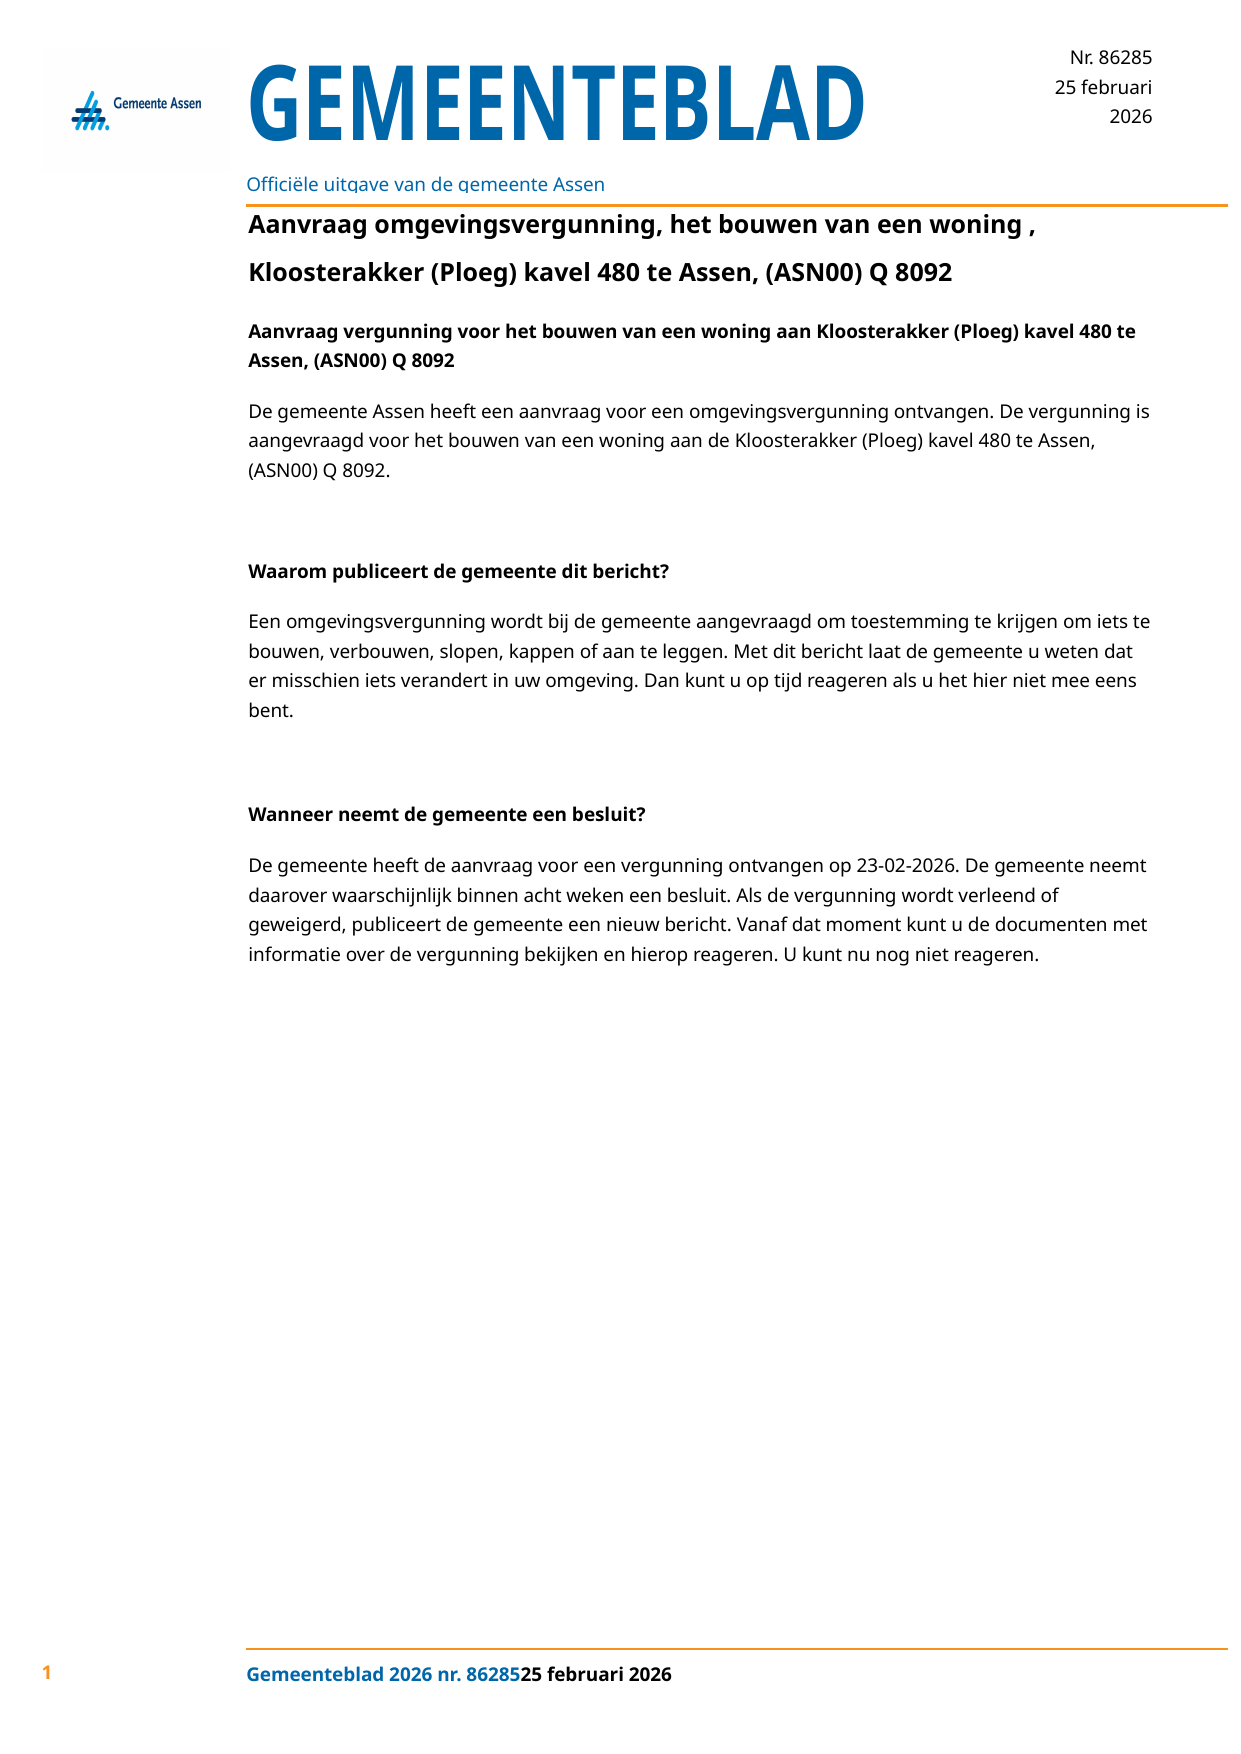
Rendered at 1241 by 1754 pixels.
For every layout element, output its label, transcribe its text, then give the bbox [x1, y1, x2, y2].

text De gemeente Assen heeft een aanvraag voor een omgevingsvergunning ontvangen. De vergunning is aangevraagd voor het bouwen van een woning aan de Kloosterakker (Ploeg) kavel 480 te Assen, (ASN00) Q 8092. [248, 398, 1152, 483]
picture [41, 47, 231, 172]
text Aanvraag vergunning voor het bouwen van een woning aan Kloosterakker (Ploeg) kavel 480 te Assen, (ASN00) Q 8092 [248, 318, 1152, 373]
text ﻿Wanneer neemt de gemeente een besluit? [248, 798, 1152, 827]
text Waarom publiceert de gemeente dit bericht? [248, 558, 1152, 584]
text De gemeente heeft de aanvraag voor een vergunning ontvangen op 23-02-2026. De gemeente neemt daarover waarschijnlijk binnen acht weken een besluit. Als de vergunning wordt verleend of geweigerd, publiceert de gemeente een nieuw bericht. Vanaf dat moment kunt u de documenten met informatie over de vergunning bekijken en hierop reageren. U kunt nu nog niet reageren. [248, 852, 1152, 967]
text Aanvraag omgevingsvergunning, het bouwen van een woning , Kloosterakker (Ploeg) kavel 480 te Assen, (ASN00) Q 8092 [248, 207, 1152, 288]
text Een omgevingsvergunning wordt bij de gemeente aangevraagd om toestemming te krijgen om iets te bouwen, verbouwen, slopen, kappen of aan te leggen. Met dit bericht laat de gemeente u weten dat er misschien iets verandert in uw omgeving. Dan kunt u op tijd reageren als u het hier niet mee eens bent. [248, 608, 1152, 723]
